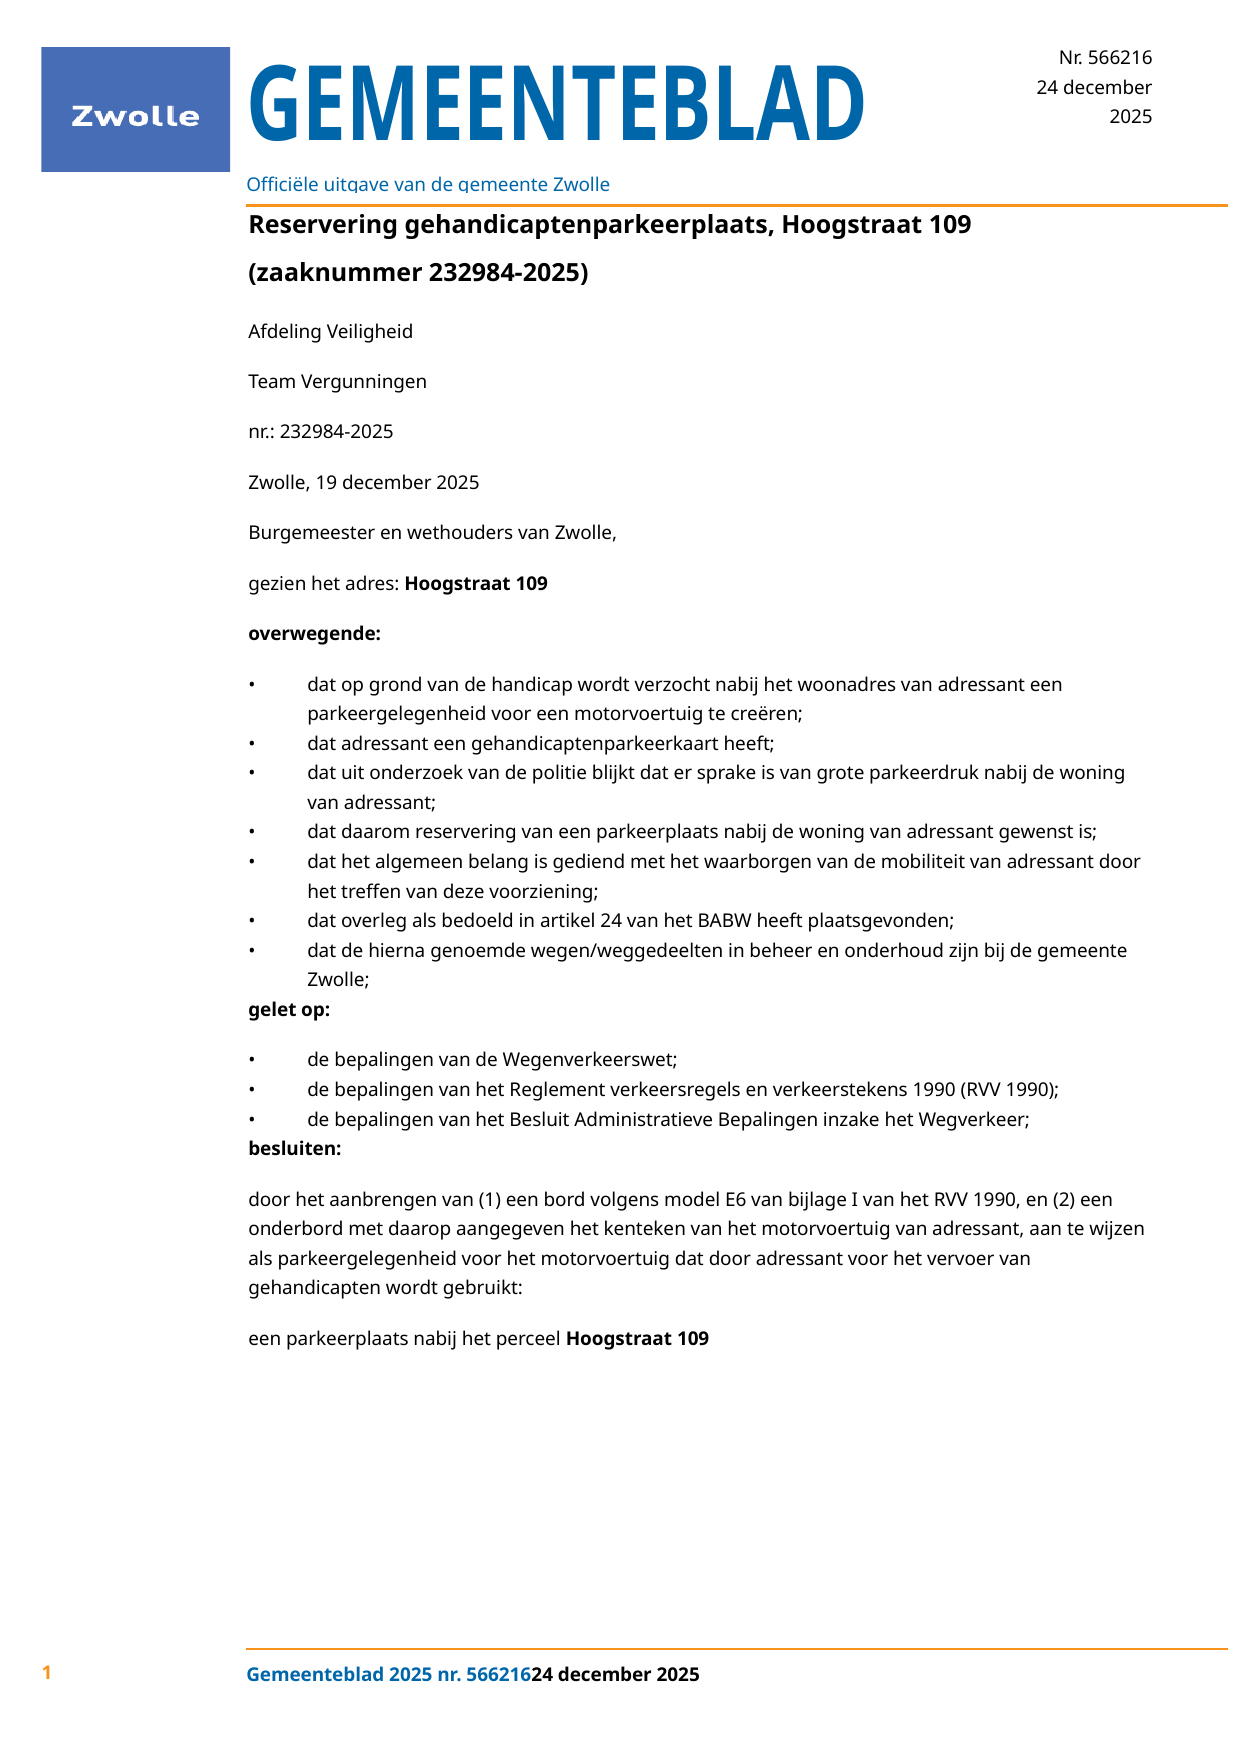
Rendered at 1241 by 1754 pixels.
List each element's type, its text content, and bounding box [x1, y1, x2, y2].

text Zwolle, 19 december 2025 [248, 469, 1152, 495]
list dat adressant een gehandicaptenparkeerkaart heeft; [248, 730, 1152, 756]
text gelet op: [248, 996, 1152, 1022]
text nr.: 232984-2025 [248, 419, 1152, 444]
list de bepalingen van het Besluit Administratieve Bepalingen inzake het Wegverkeer; [248, 1106, 1152, 1132]
text overwegende: [248, 620, 1152, 646]
list de bepalingen van het Reglement verkeersregels en verkeerstekens 1990 (RVV 1990); [248, 1076, 1152, 1102]
text een parkeerplaats nabij het perceel Hoogstraat 109 [248, 1325, 1152, 1351]
text Team Vergunningen [248, 368, 1152, 394]
picture [41, 47, 231, 172]
text Afdeling Veiligheid [248, 318, 1152, 344]
list dat het algemeen belang is gediend met het waarborgen van de mobiliteit van adressant door het treffen van deze voorziening; [248, 848, 1152, 904]
list dat uit onderzoek van de politie blijkt dat er sprake is van grote parkeerdruk nabij de woning van adressant; [248, 759, 1152, 815]
list dat op grond van de handicap wordt verzocht nabij het woonadres van adressant een parkeergelegenheid voor een motorvoertuig te creëren; [248, 671, 1152, 726]
list de bepalingen van de Wegenverkeerswet; [248, 1047, 1152, 1072]
text door het aanbrengen van (1) een bord volgens model E6 van bijlage I van het RVV 1990, en (2) een onderbord met daarop aangegeven het kenteken van het motorvoertuig van adressant, aan te wijzen als parkeergelegenheid voor het motorvoertuig dat door adressant voor het vervoer van gehandicapten wordt gebruikt: [248, 1186, 1152, 1300]
text Burgemeester en wethouders van Zwolle, [248, 519, 1152, 545]
text besluiten: [248, 1135, 1152, 1161]
text Reservering gehandicaptenparkeerplaats, Hoogstraat 109 (zaaknummer 232984-2025) [248, 207, 1152, 288]
list dat de hierna genoemde wegen/weggedeelten in beheer en onderhoud zijn bij de gemeente Zwolle; [248, 937, 1152, 992]
list dat overleg als bedoeld in artikel 24 van het BABW heeft plaatsgevonden; [248, 907, 1152, 933]
text gezien het adres: Hoogstraat 109 [248, 570, 1152, 596]
list dat daarom reservering van een parkeerplaats nabij de woning van adressant gewenst is; [248, 819, 1152, 844]
